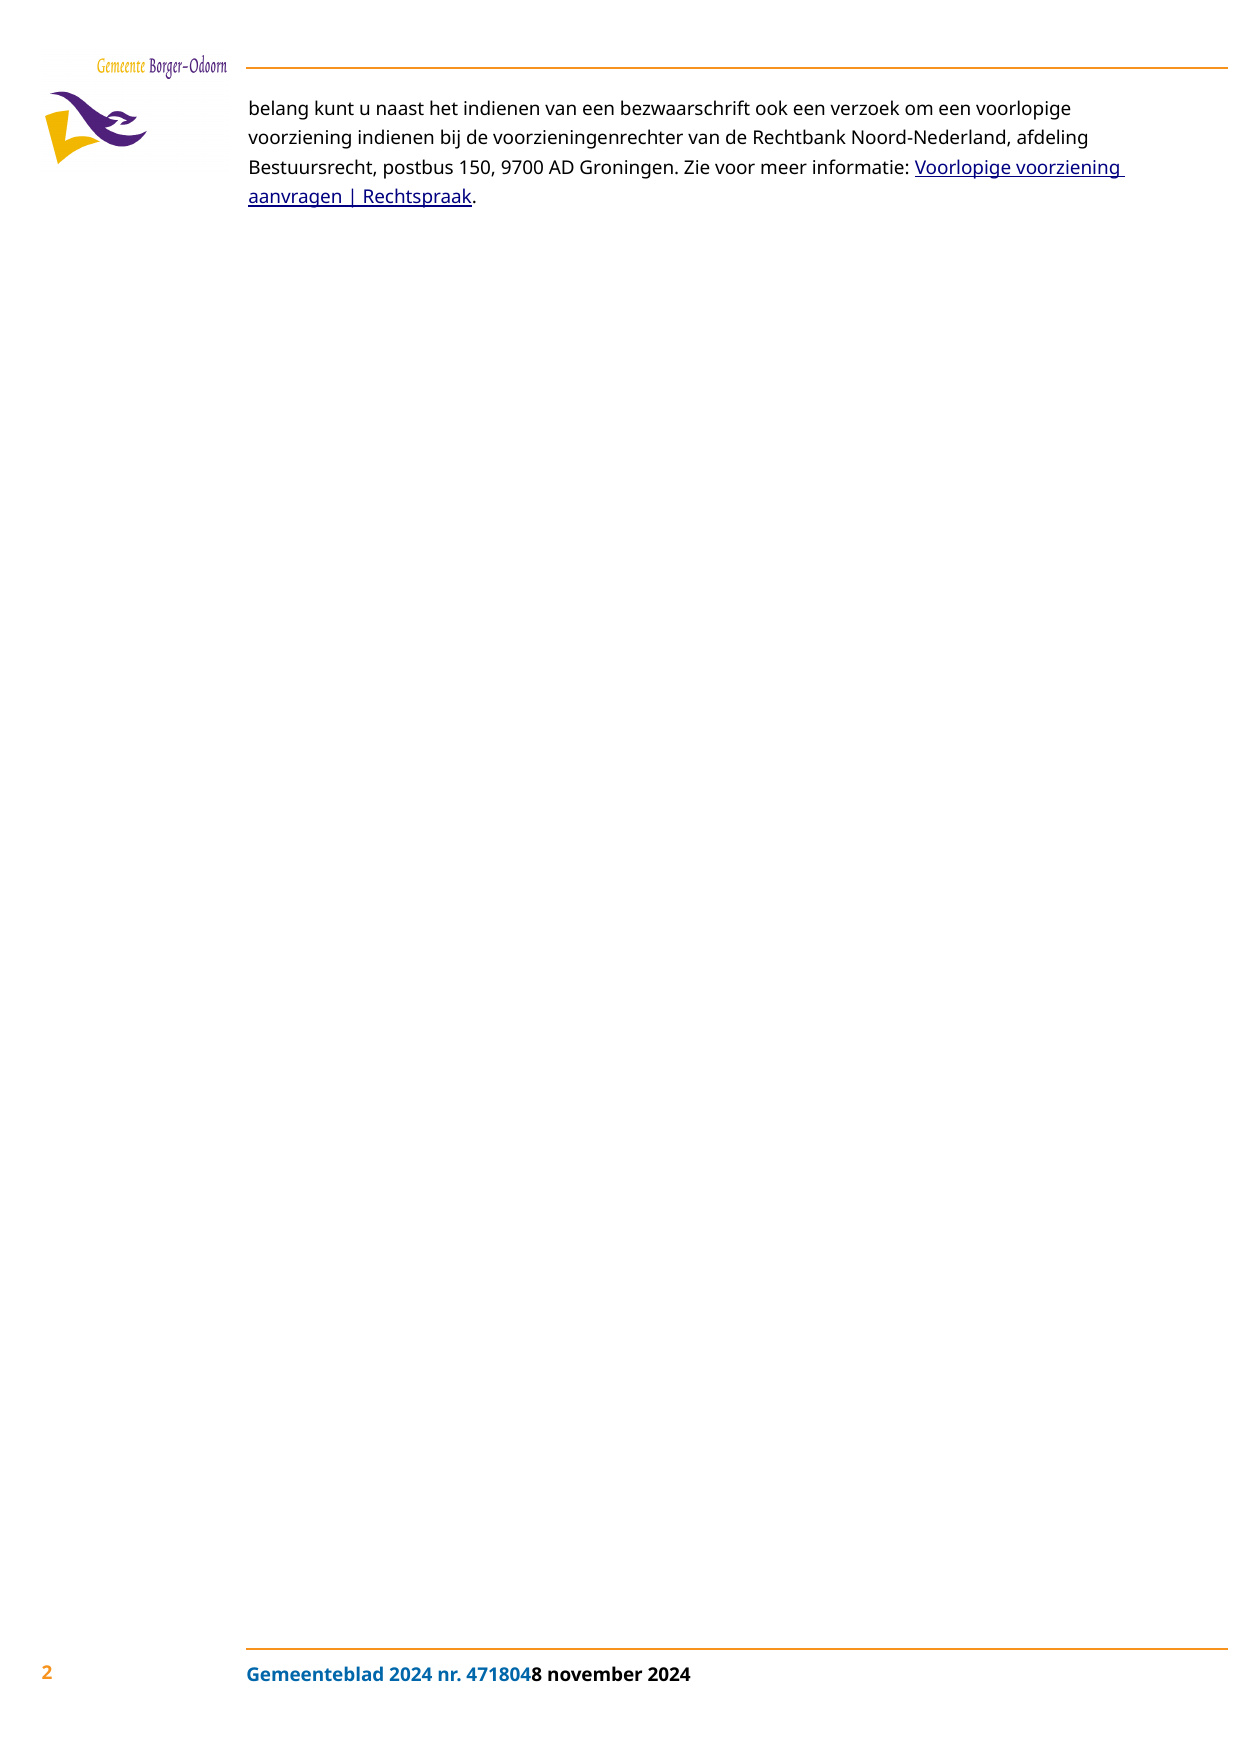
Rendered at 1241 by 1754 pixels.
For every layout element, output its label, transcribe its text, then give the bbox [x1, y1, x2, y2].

text belang kunt u naast het indienen van een bezwaarschrift ook een verzoek om een voorlopige voorziening indienen bij de voorzieningenrechter van de Rechtbank Noord-Nederland, afdeling Bestuursrecht, postbus 150, 9700 AD Groningen. Zie voor meer informatie: Voorlopige voorziening aanvragen | Rechtspraak. [248, 95, 1152, 209]
picture [41, 47, 231, 172]
